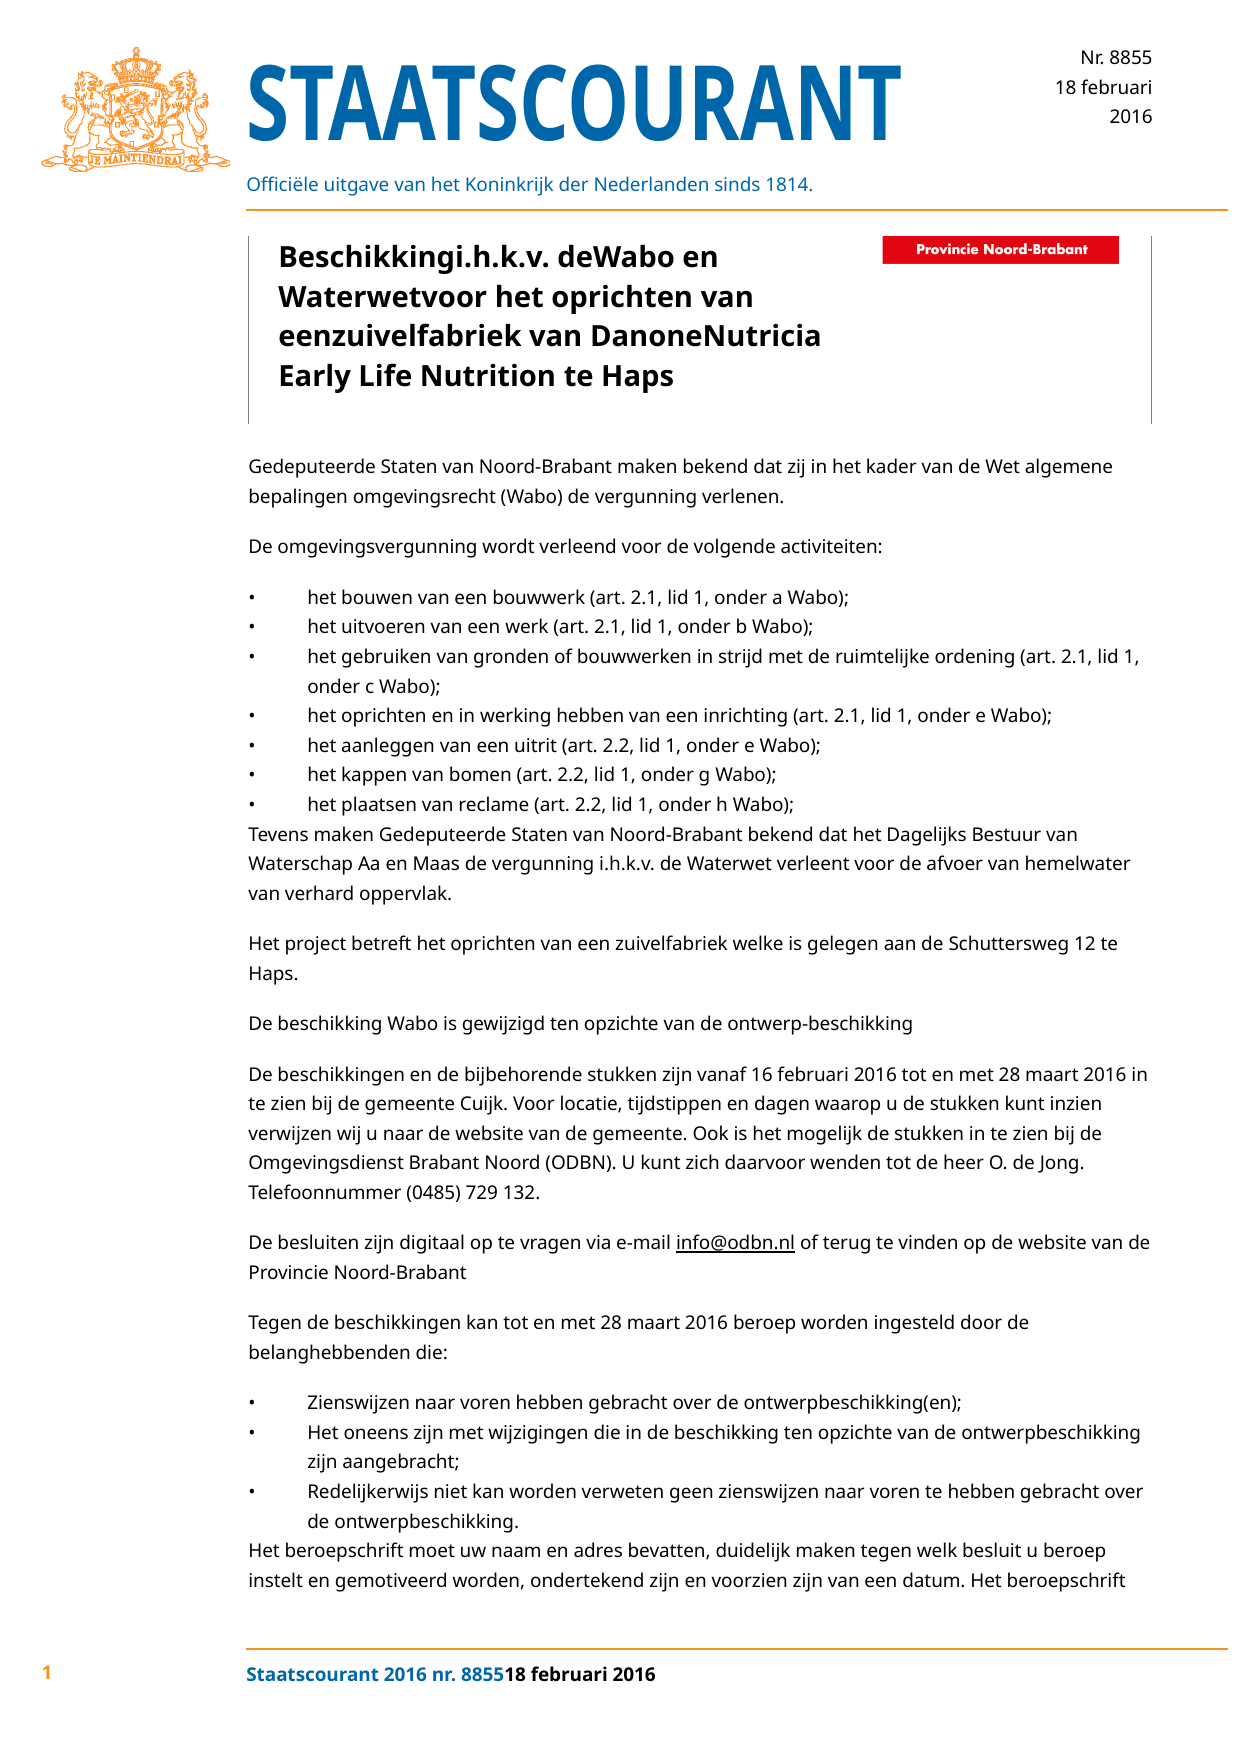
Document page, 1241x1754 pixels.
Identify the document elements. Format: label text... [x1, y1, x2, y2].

picture [882, 236, 1119, 264]
table_header [1119, 236, 1151, 263]
table_header [850, 264, 1151, 424]
text Tevens maken Gedeputeerde Staten van Noord-Brabant bekend dat het Dagelijks Bestuur van Waterschap Aa en Maas de vergunning i.h.k.v. de Waterwet verleent voor de afvoer van hemelwater van verhard oppervlak. [248, 821, 1152, 906]
text De beschikkingen en de bijbehorende stukken zijn vanaf 16 februari 2016 tot en met 28 maart 2016 in te zien bij de gemeente Cuijk. Voor locatie, tijdstippen en dagen waarop u de stukken kunt inzien verwijzen wij u naar de website van de gemeente. Ook is het mogelijk de stukken in te zien bij de Omgevingsdienst Brabant Noord (ODBN). U kunt zich daarvoor wenden tot de heer O. de Jong. Telefoonnummer (0485) 729 132. [248, 1061, 1152, 1205]
list Zienswijzen naar voren hebben gebracht over de ontwerpbeschikking(en); [248, 1389, 1152, 1415]
text Het beroepschrift moet uw naam en adres bevatten, duidelijk maken tegen welk besluit u beroep instelt en gemotiveerd worden, ondertekend zijn en voorzien zijn van een datum. Het beroepschrift [248, 1537, 1152, 1593]
list het aanleggen van een uitrit (art. 2.2, lid 1, onder e Wabo); [248, 732, 1152, 758]
list het uitvoeren van een werk (art. 2.1, lid 1, onder b Wabo); [248, 614, 1152, 639]
table_header [850, 236, 882, 263]
picture [41, 47, 231, 172]
list het bouwen van een bouwwerk (art. 2.1, lid 1, onder a Wabo); [248, 584, 1152, 610]
text Het project betreft het oprichten van een zuivelfabriek welke is gelegen aan de Schuttersweg 12 te Haps. [248, 930, 1152, 986]
table_header Beschikkingi.h.k.v. deWabo en Waterwetvoor het oprichten van eenzuivelfabriek van DanoneNutricia Early Life Nutrition te Haps [249, 236, 850, 424]
text Tegen de beschikkingen kan tot en met 28 maart 2016 beroep worden ingesteld door de belanghebbenden die: [248, 1309, 1152, 1365]
text De omgevingsvergunning wordt verleend voor de volgende activiteiten: [248, 534, 1152, 559]
text De besluiten zijn digitaal op te vragen via e-mail info@odbn.nl of terug te vinden op de website van de Provincie Noord-Brabant [248, 1229, 1152, 1285]
list het kappen van bomen (art. 2.2, lid 1, onder g Wabo); [248, 762, 1152, 787]
text De beschikking Wabo is gewijzigd ten opzichte van de ontwerp-beschikking [248, 1010, 1152, 1036]
list Het oneens zijn met wijzigingen die in de beschikking ten opzichte van de ontwerpbeschikking zijn aangebracht; [248, 1419, 1152, 1474]
list het plaatsen van reclame (art. 2.2, lid 1, onder h Wabo); [248, 791, 1152, 817]
list het oprichten en in werking hebben van een inrichting (art. 2.1, lid 1, onder e Wabo); [248, 702, 1152, 728]
list het gebruiken van gronden of bouwwerken in strijd met de ruimtelijke ordening (art. 2.1, lid 1, onder c Wabo); [248, 643, 1152, 698]
text Gedeputeerde Staten van Noord-Brabant maken bekend dat zij in het kader van de Wet algemene bepalingen omgevingsrecht (Wabo) de vergunning verlenen. [248, 454, 1152, 509]
list Redelijkerwijs niet kan worden verweten geen zienswijzen naar voren te hebben gebracht over de ontwerpbeschikking. [248, 1478, 1152, 1533]
